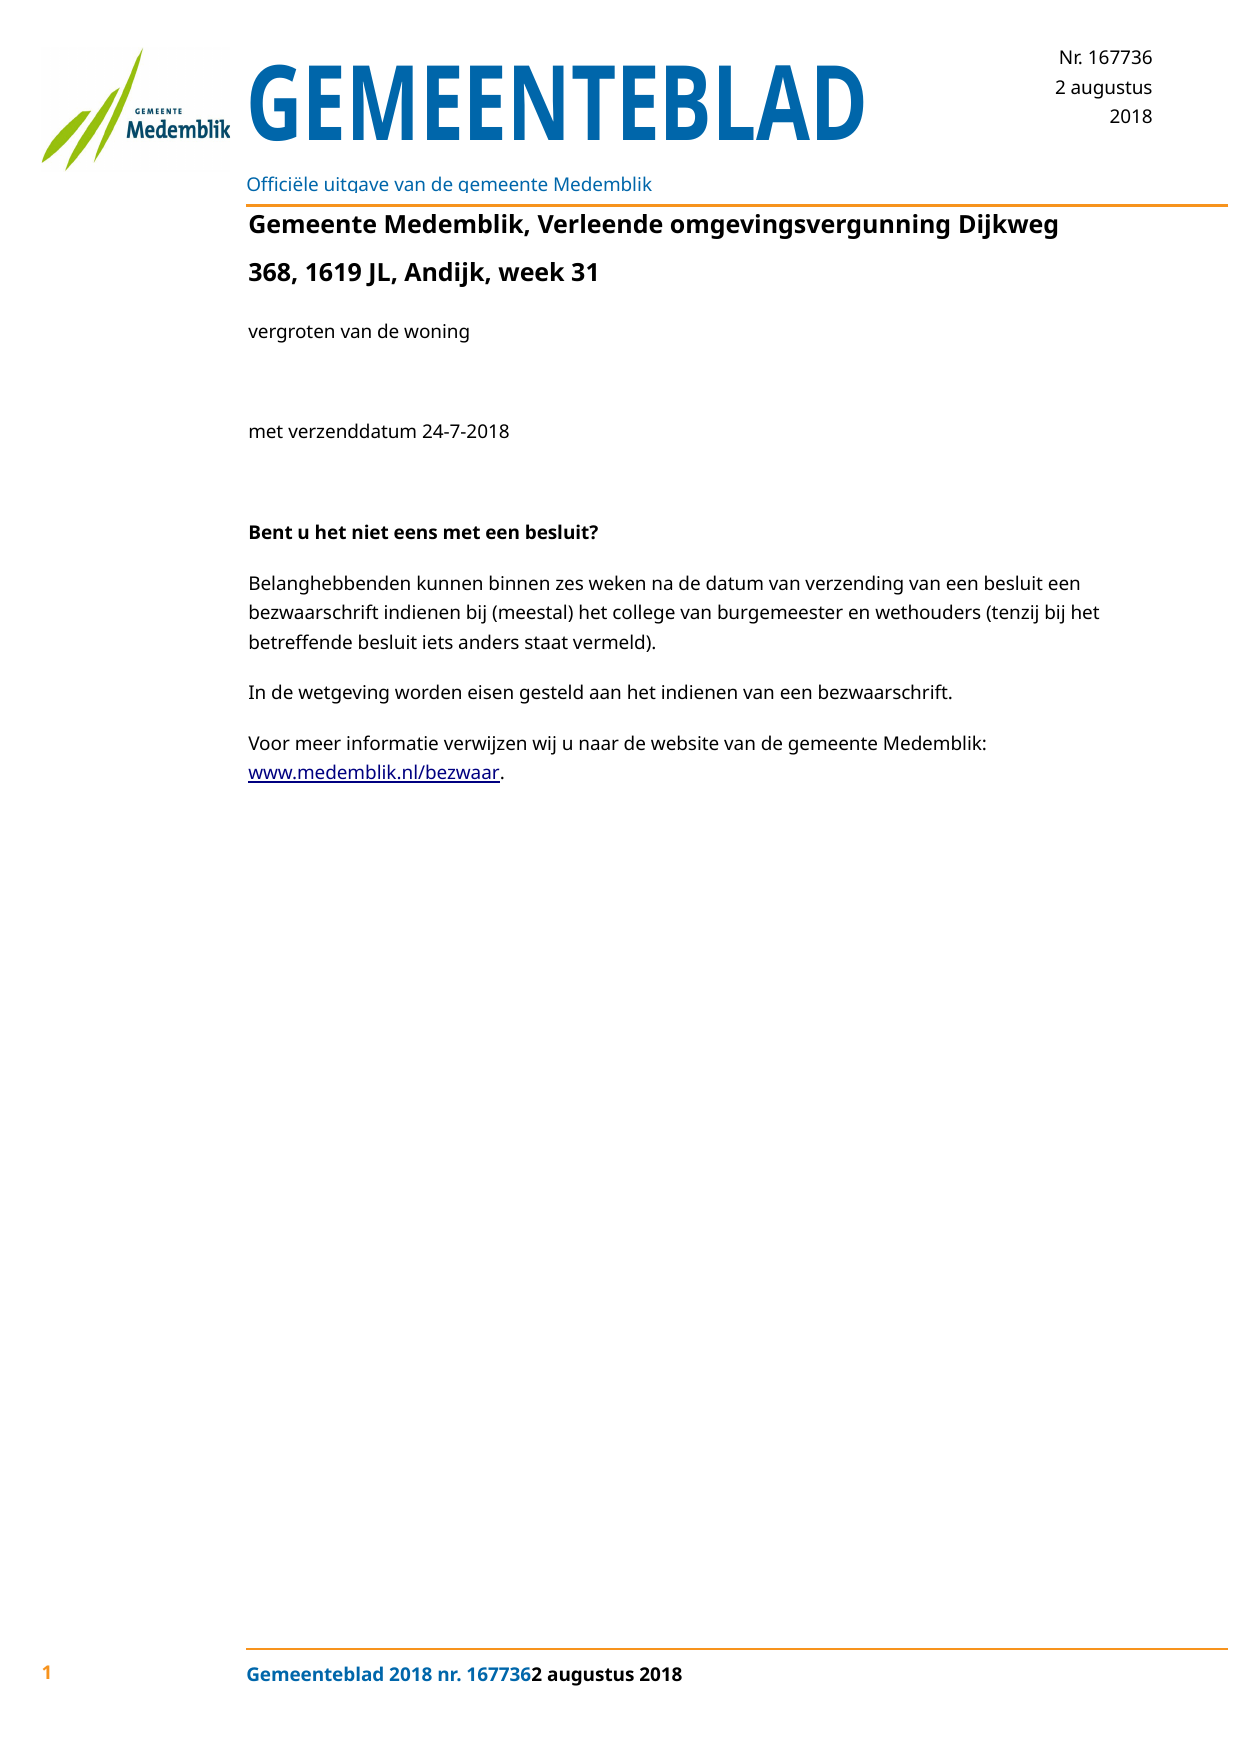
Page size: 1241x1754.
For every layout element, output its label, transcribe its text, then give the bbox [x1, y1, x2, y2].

text Voor meer informatie verwijzen wij u naar de website van de gemeente Medemblik: www.medemblik.nl/bezwaar. [248, 730, 1152, 785]
picture [41, 47, 231, 172]
text In de wetgeving worden eisen gesteld aan het indienen van een bezwaarschrift. [248, 679, 1152, 705]
text vergroten van de woning [248, 318, 1152, 344]
text Bent u het niet eens met een besluit? [248, 519, 1152, 545]
text Belanghebbenden kunnen binnen zes weken na de datum van verzending van een besluit een bezwaarschrift indienen bij (meestal) het college van burgemeester en wethouders (tenzij bij het betreffende besluit iets anders staat vermeld). [248, 570, 1152, 655]
text Gemeente Medemblik, Verleende omgevingsvergunning Dijkweg 368, 1619 JL, Andijk, week 31 [248, 207, 1152, 288]
text met verzenddatum 24-7-2018 [248, 419, 1152, 444]
